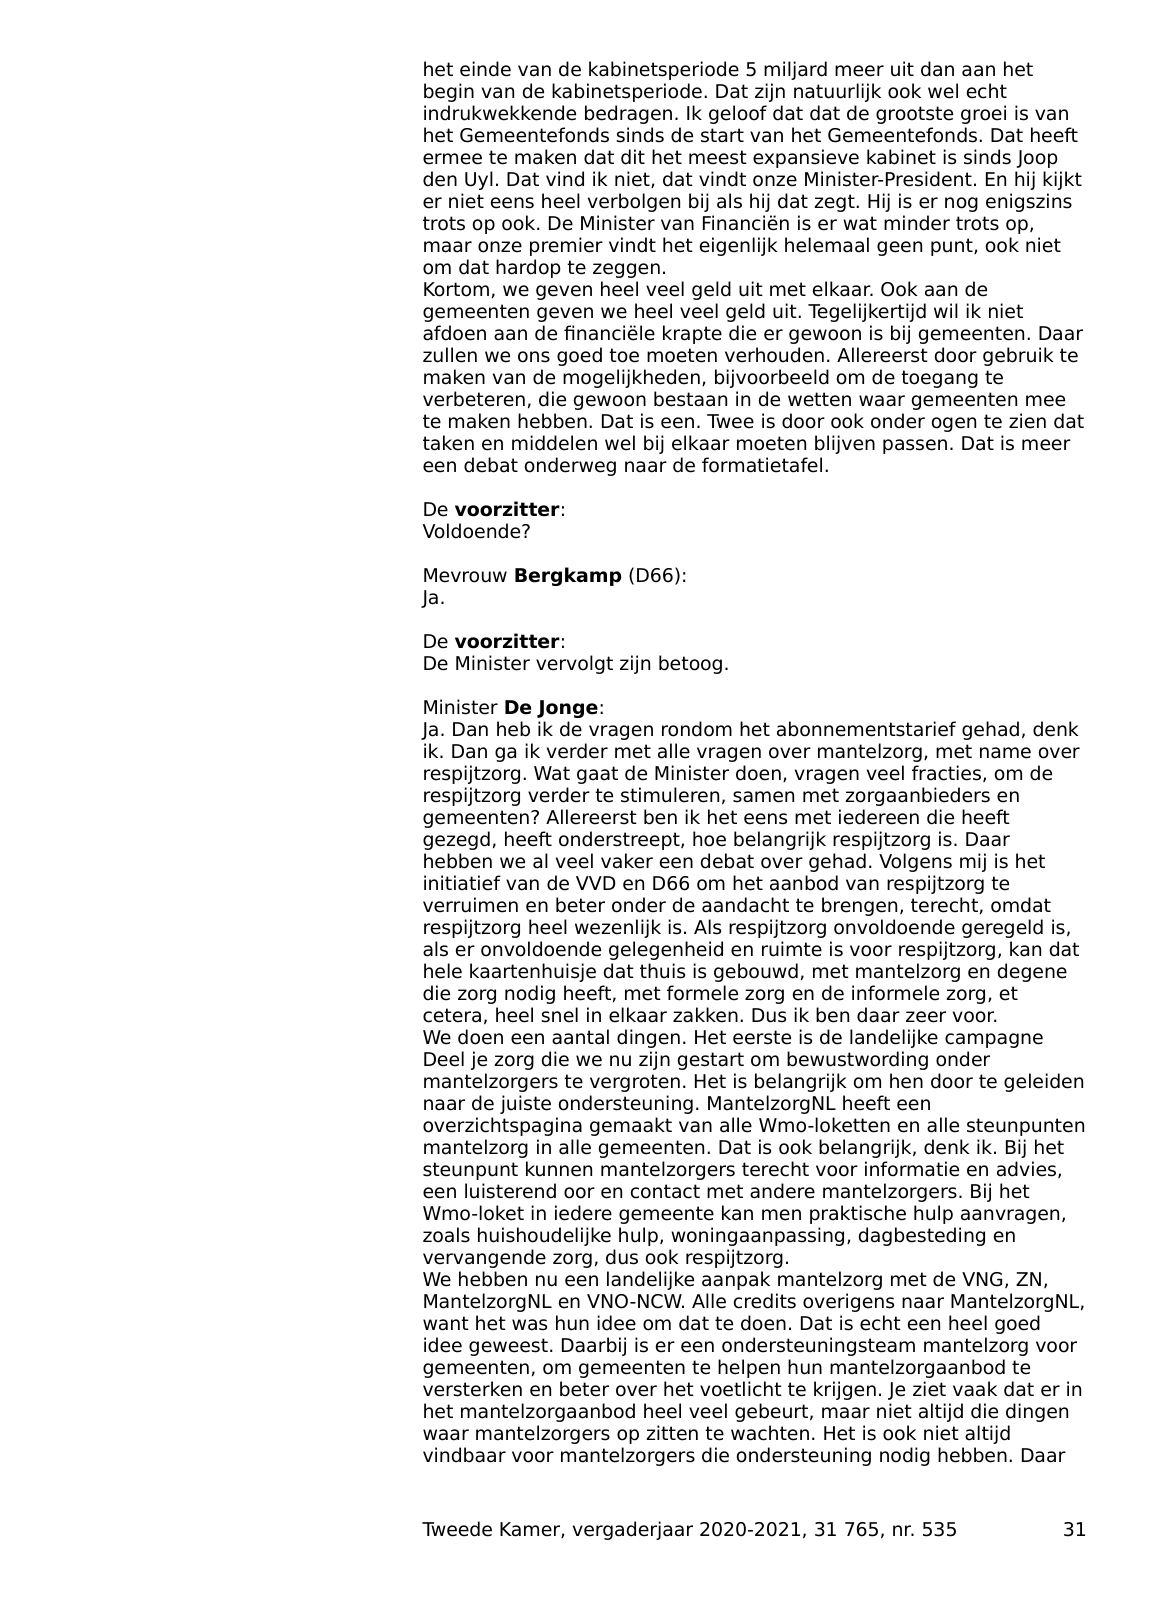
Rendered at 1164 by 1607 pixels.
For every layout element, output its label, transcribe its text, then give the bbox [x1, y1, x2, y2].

text We doen een aantal dingen. Het eerste is de landelijke campagne Deel je zorg die we nu zijn gestart om bewustwording onder mantelzorgers te vergroten. Het is belangrijk om hen door te geleiden naar de juiste ondersteuning. MantelzorgNL heeft een overzichtspagina gemaakt van alle Wmo-loketten en alle steunpunten mantelzorg in alle gemeenten. Dat is ook belangrijk, denk ik. Bij het steunpunt kunnen mantelzorgers terecht voor informatie en advies, een luisterend oor en contact met andere mantelzorgers. Bij het Wmo-loket in iedere gemeente kan men praktische hulp aanvragen, zoals huishoudelijke hulp, woningaanpassing, dagbesteding en vervangende zorg, dus ook respijtzorg. [422, 1027, 1087, 1269]
text De Minister vervolgt zijn betoog. [422, 653, 1087, 675]
text Kortom, we geven heel veel geld uit met elkaar. Ook aan de gemeenten geven we heel veel geld uit. Tegelijkertijd wil ik niet afdoen aan de financiële krapte die er gewoon is bij gemeenten. Daar zullen we ons goed toe moeten verhouden. Allereerst door gebruik te maken van de mogelijkheden, bijvoorbeeld om de toegang te verbeteren, die gewoon bestaan in de wetten waar gemeenten mee te maken hebben. Dat is een. Twee is door ook onder ogen te zien dat taken en middelen wel bij elkaar moeten blijven passen. Dat is meer een debat onderweg naar de formatietafel. [422, 279, 1087, 477]
text We hebben nu een landelijke aanpak mantelzorg met de VNG, ZN, MantelzorgNL en VNO-NCW. Alle credits overigens naar MantelzorgNL, want het was hun idee om dat te doen. Dat is echt een heel goed idee geweest. Daarbij is er een ondersteuningsteam mantelzorg voor gemeenten, om gemeenten te helpen hun mantelzorgaanbod te versterken en beter over het voetlicht te krijgen. Je ziet vaak dat er in het mantelzorgaanbod heel veel gebeurt, maar niet altijd die dingen waar mantelzorgers op zitten te wachten. Het is ook niet altijd vindbaar voor mantelzorgers die ondersteuning nodig hebben. Daar [422, 1269, 1087, 1467]
text Minister De Jonge: [422, 697, 1087, 719]
text De voorzitter: [422, 499, 1087, 521]
text De voorzitter: [422, 631, 1087, 653]
text het einde van de kabinetsperiode 5 miljard meer uit dan aan het begin van de kabinetsperiode. Dat zijn natuurlijk ook wel echt indrukwekkende bedragen. Ik geloof dat dat de grootste groei is van het Gemeentefonds sinds de start van het Gemeentefonds. Dat heeft ermee te maken dat dit het meest expansieve kabinet is sinds Joop den Uyl. Dat vind ik niet, dat vindt onze Minister-President. En hij kijkt er niet eens heel verbolgen bij als hij dat zegt. Hij is er nog enigszins trots op ook. De Minister van Financiën is er wat minder trots op, maar onze premier vindt het eigenlijk helemaal geen punt, ook niet om dat hardop te zeggen. [422, 59, 1087, 279]
text Mevrouw Bergkamp (D66): [422, 565, 1087, 587]
text Ja. [422, 587, 1087, 609]
text Ja. Dan heb ik de vragen rondom het abonnementstarief gehad, denk ik. Dan ga ik verder met alle vragen over mantelzorg, met name over respijtzorg. Wat gaat de Minister doen, vragen veel fracties, om de respijtzorg verder te stimuleren, samen met zorgaanbieders en gemeenten? Allereerst ben ik het eens met iedereen die heeft gezegd, heeft onderstreept, hoe belangrijk respijtzorg is. Daar hebben we al veel vaker een debat over gehad. Volgens mij is het initiatief van de VVD en D66 om het aanbod van respijtzorg te verruimen en beter onder de aandacht te brengen, terecht, omdat respijtzorg heel wezenlijk is. Als respijtzorg onvoldoende geregeld is, als er onvoldoende gelegenheid en ruimte is voor respijtzorg, kan dat hele kaartenhuisje dat thuis is gebouwd, met mantelzorg en degene die zorg nodig heeft, met formele zorg en de informele zorg, et cetera, heel snel in elkaar zakken. Dus ik ben daar zeer voor. [422, 719, 1087, 1027]
text Voldoende? [422, 521, 1087, 543]
